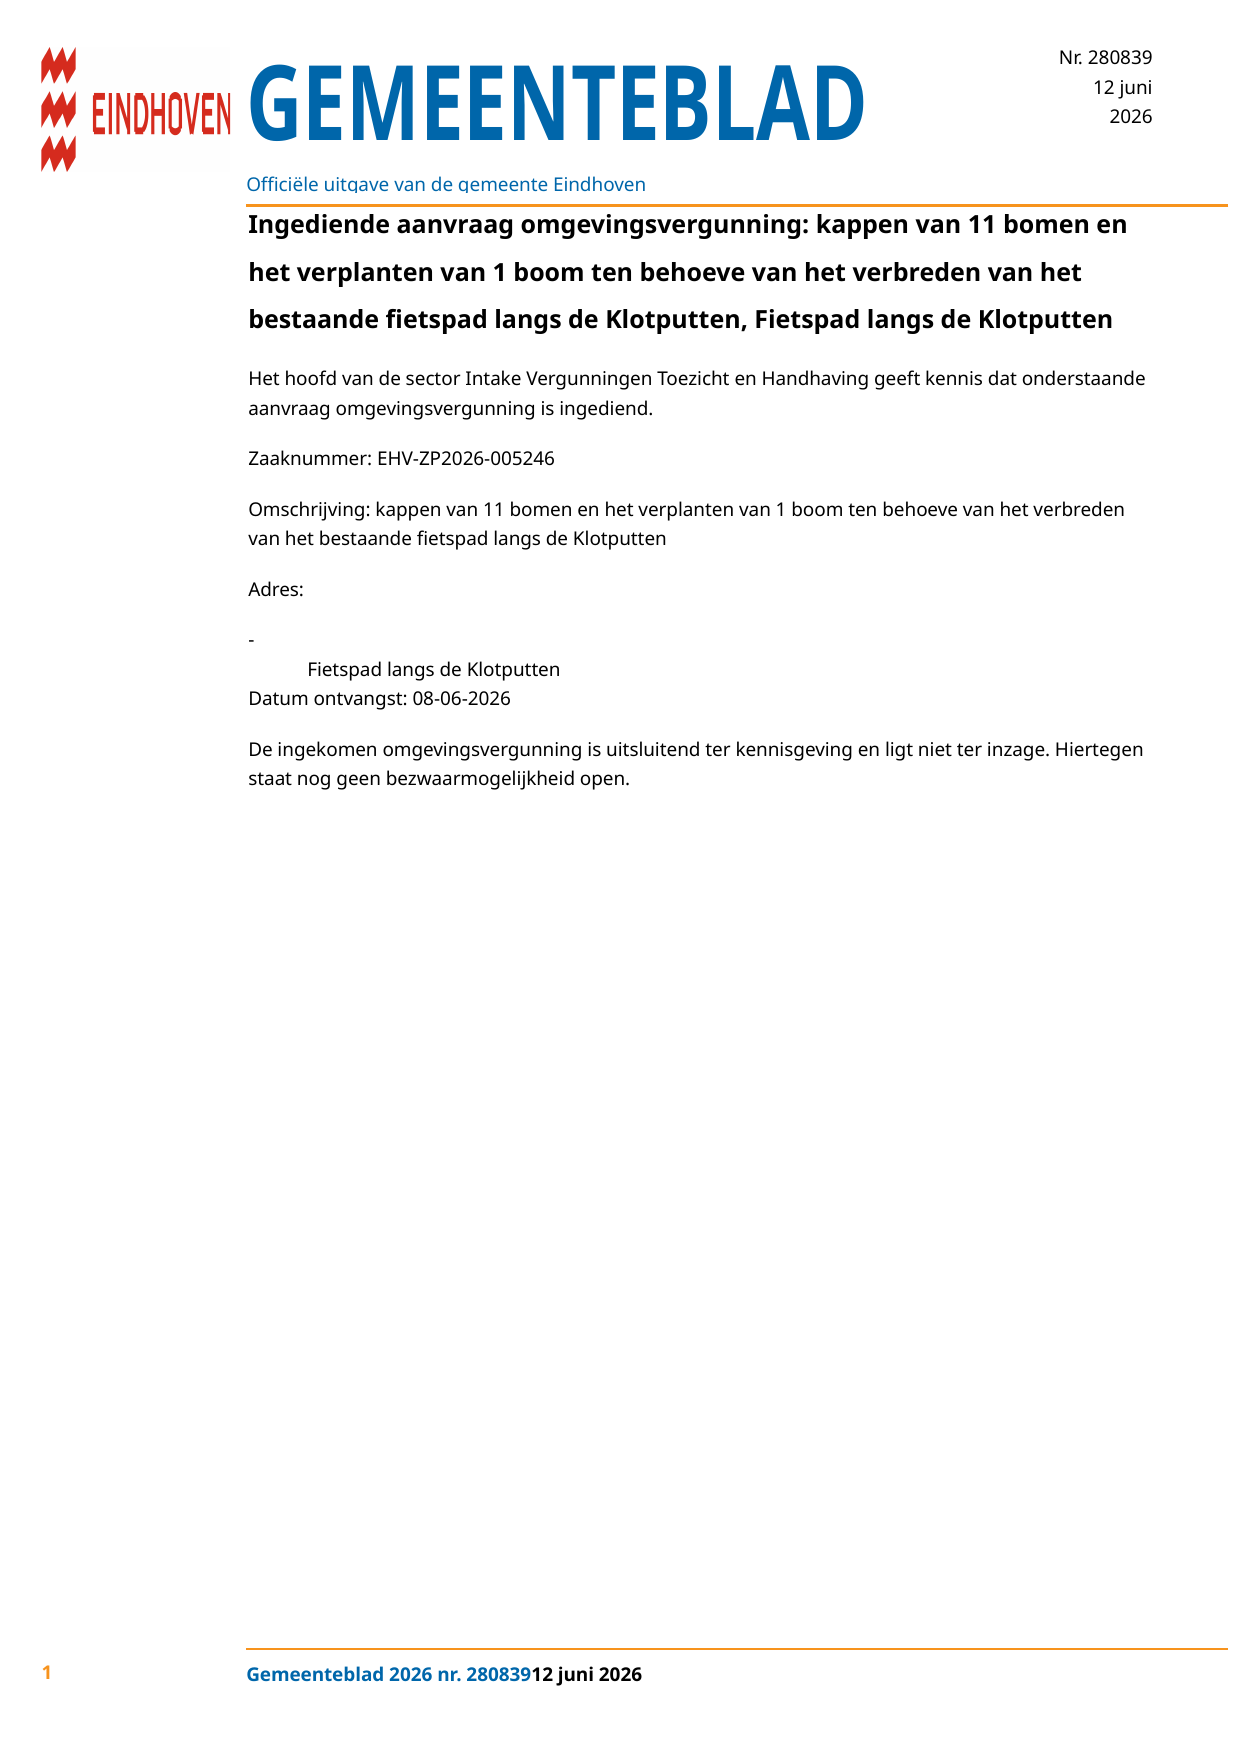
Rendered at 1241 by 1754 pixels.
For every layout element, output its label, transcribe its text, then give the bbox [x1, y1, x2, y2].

text Omschrijving: kappen van 11 bomen en het verplanten van 1 boom ten behoeve van het verbreden van het bestaande fietspad langs de Klotputten [248, 496, 1152, 551]
text De ingekomen omgevingsvergunning is uitsluitend ter kennisgeving en ligt niet ter inzage. Hiertegen staat nog geen bezwaarmogelijkheid open. [248, 736, 1152, 791]
text Adres: [248, 576, 1152, 602]
picture [41, 47, 231, 172]
text Het hoofd van de sector Intake Vergunningen Toezicht en Handhaving geeft kennis dat onderstaande aanvraag omgevingsvergunning is ingediend. [248, 366, 1152, 421]
text Ingediende aanvraag omgevingsvergunning: kappen van 11 bomen en het verplanten van 1 boom ten behoeve van het verbreden van het bestaande fietspad langs de Klotputten, Fietspad langs de Klotputten [248, 207, 1152, 336]
text Zaaknummer: EHV-ZP2026-005246 [248, 446, 1152, 471]
list Fietspad langs de Klotputten [248, 656, 1152, 682]
text Datum ontvangst: 08-06-2026 [248, 686, 1152, 711]
